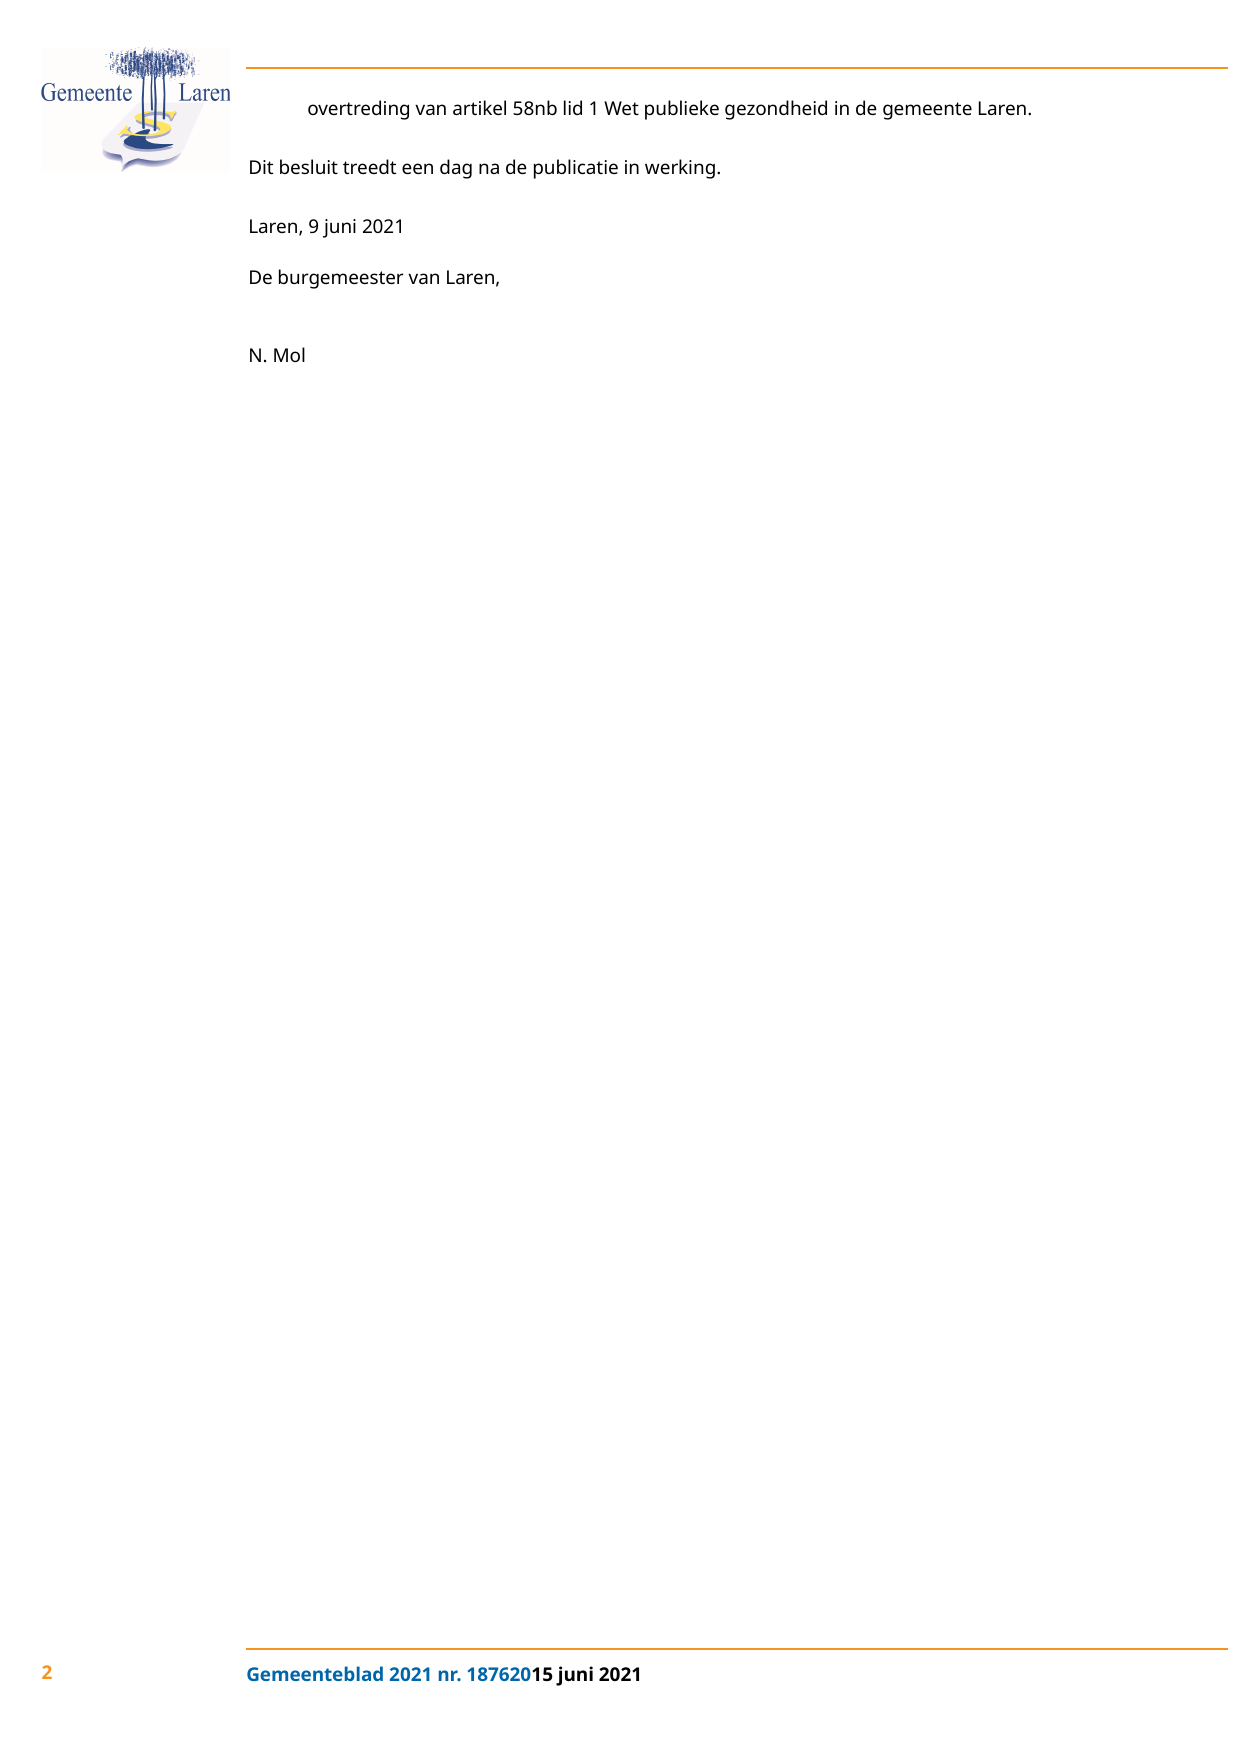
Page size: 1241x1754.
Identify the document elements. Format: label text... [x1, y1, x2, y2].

picture [41, 47, 231, 172]
text Laren, 9 juni 2021 [248, 213, 1152, 239]
text De burgemeester van Laren, [248, 264, 1152, 290]
text Dit besluit treedt een dag na de publicatie in werking. [248, 154, 1152, 180]
list overtreding van artikel 58nb lid 1 Wet publieke gezondheid in de gemeente Laren. [248, 95, 1152, 121]
text N. Mol [248, 342, 1152, 367]
